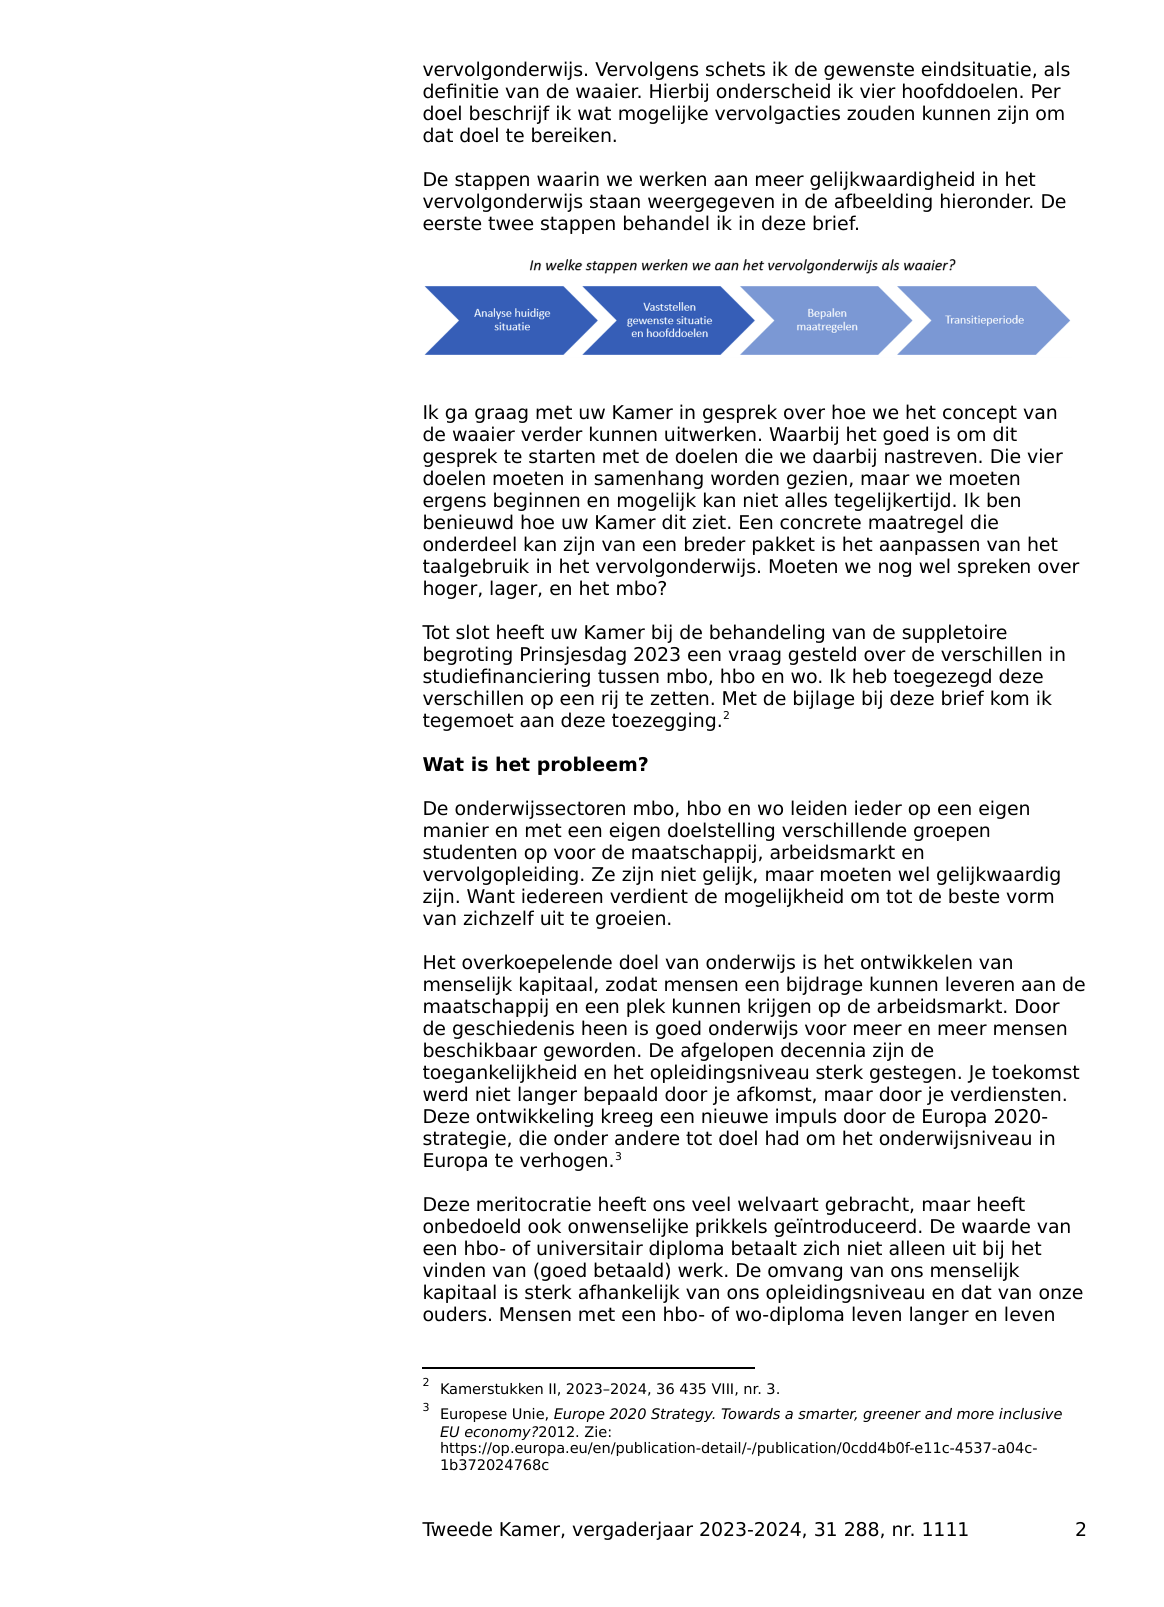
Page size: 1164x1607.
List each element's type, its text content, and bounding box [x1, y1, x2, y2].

text Kamerstukken II, 2023–2024, 36 435 VIII, nr. 3. [422, 1377, 1087, 1399]
text De onderwijssectoren mbo, hbo en wo leiden ieder op een eigen manier en met een eigen doelstelling verschillende groepen studenten op voor de maatschappij, arbeidsmarkt en vervolgopleiding. Ze zijn niet gelijk, maar moeten wel gelijkwaardig zijn. Want iedereen verdient de mogelijkheid om tot de beste vorm van zichzelf uit te groeien. [422, 798, 1087, 930]
text Ik ga graag met uw Kamer in gesprek over hoe we het concept van de waaier verder kunnen uitwerken. Waarbij het goed is om dit gesprek te starten met de doelen die we daarbij nastreven. Die vier doelen moeten in samenhang worden gezien, maar we moeten ergens beginnen en mogelijk kan niet alles tegelijkertijd. Ik ben benieuwd hoe uw Kamer dit ziet. Een concrete maatregel die onderdeel kan zijn van een breder pakket is het aanpassen van het taalgebruik in het vervolgonderwijs. Moeten we nog wel spreken over hoger, lager, en het mbo? [422, 402, 1087, 600]
text Europese Unie, Europe 2020 Strategy. Towards a smarter, greener and more inclusive EU economy?2012. Zie: https://op.europa.eu/en/publication-detail/-/publication/0cdd4b0f-e11c-4537-a04c-1b372024768c [422, 1402, 1087, 1474]
text vervolgonderwijs. Vervolgens schets ik de gewenste eindsituatie, als definitie van de waaier. Hierbij onderscheid ik vier hoofddoelen. Per doel beschrijf ik wat mogelijke vervolgacties zouden kunnen zijn om dat doel te bereiken. [422, 59, 1087, 147]
text De stappen waarin we werken aan meer gelijkwaardigheid in het vervolgonderwijs staan weergegeven in de afbeelding hieronder. De eerste twee stappen behandel ik in deze brief. [422, 169, 1087, 235]
text Het overkoepelende doel van onderwijs is het ontwikkelen van menselijk kapitaal, zodat mensen een bijdrage kunnen leveren aan de maatschappij en een plek kunnen krijgen op de arbeidsmarkt. Door de geschiedenis heen is goed onderwijs voor meer en meer mensen beschikbaar geworden. De afgelopen decennia zijn de toegankelijkheid en het opleidingsniveau sterk gestegen. Je toekomst werd niet langer bepaald door je afkomst, maar door je verdiensten. Deze ontwikkeling kreeg een nieuwe impuls door de Europa 2020-strategie, die onder andere tot doel had om het onderwijsniveau in Europa te verhogen. [422, 952, 1087, 1172]
text Deze meritocratie heeft ons veel welvaart gebracht, maar heeft onbedoeld ook onwenselijke prikkels geïntroduceerd. De waarde van een hbo- of universitair diploma betaalt zich niet alleen uit bij het vinden van (goed betaald) werk. De omvang van ons menselijk kapitaal is sterk afhankelijk van ons opleidingsniveau en dat van onze ouders. Mensen met een hbo- of wo-diploma leven langer en leven [422, 1194, 1087, 1326]
picture [422, 257, 1072, 358]
subtitle Wat is het probleem? [422, 754, 1087, 776]
text Tot slot heeft uw Kamer bij de behandeling van de suppletoire begroting Prinsjesdag 2023 een vraag gesteld over de verschillen in studiefinanciering tussen mbo, hbo en wo. Ik heb toegezegd deze verschillen op een rij te zetten. Met de bijlage bij deze brief kom ik tegemoet aan deze toezegging. [422, 622, 1087, 732]
